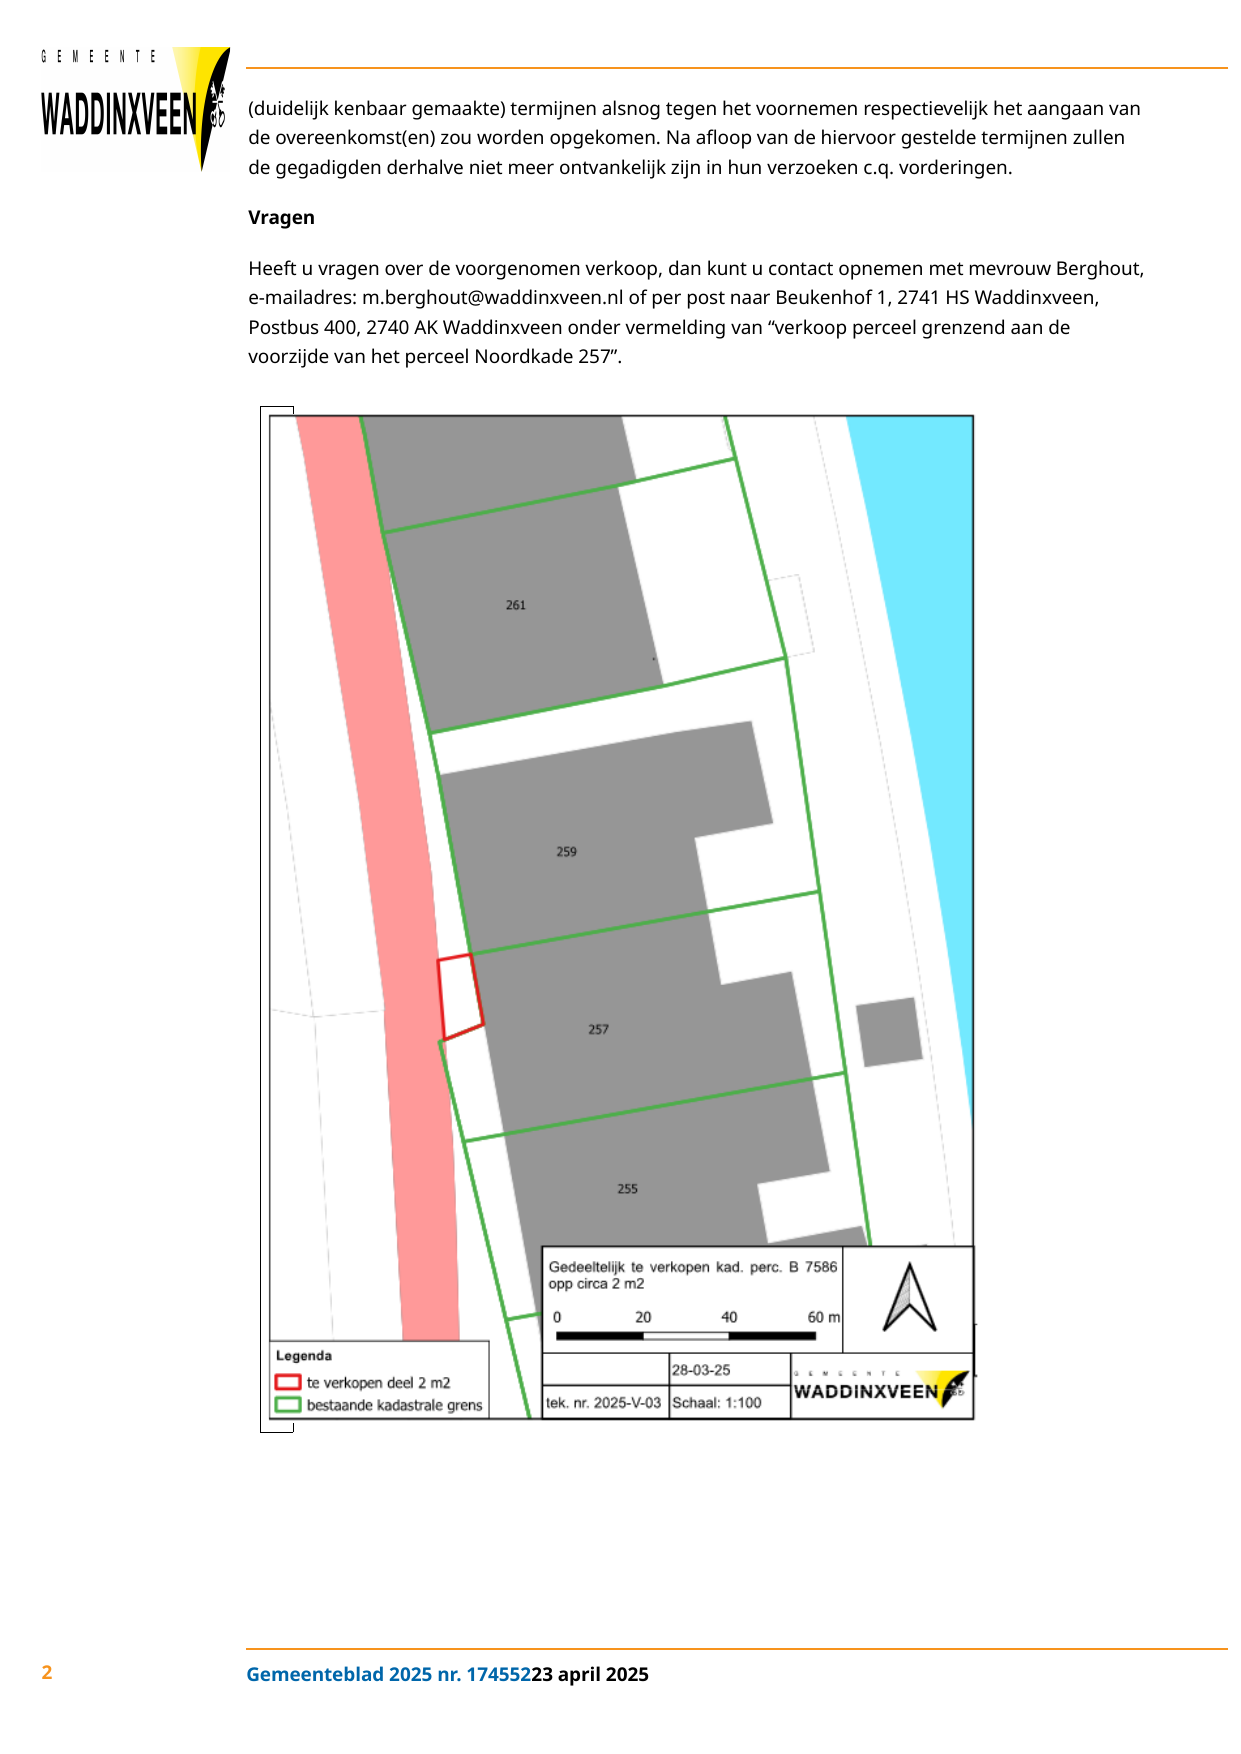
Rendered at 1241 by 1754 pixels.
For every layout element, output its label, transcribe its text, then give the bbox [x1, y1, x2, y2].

text Heeft u vragen over de voorgenomen verkoop, dan kunt u contact opnemen met mevrouw Berghout, e-mailadres: m.berghout@waddinxveen.nl of per post naar Beukenhof 1, 2741 HS Waddinxveen, Postbus 400, 2740 AK Waddinxveen onder vermelding van “verkoop perceel grenzend aan de voorzijde van het perceel Noordkade 257”. [248, 255, 1152, 369]
picture [268, 414, 978, 1423]
text Vragen [248, 204, 1152, 230]
picture [41, 47, 231, 172]
text (duidelijk kenbaar gemaakte) termijnen alsnog tegen het voornemen respectievelijk het aangaan van de overeenkomst(en) zou worden opgekomen. Na afloop van de hiervoor gestelde termijnen zullen de gegadigden derhalve niet meer ontvankelijk zijn in hun verzoeken c.q. vorderingen. [248, 95, 1152, 180]
